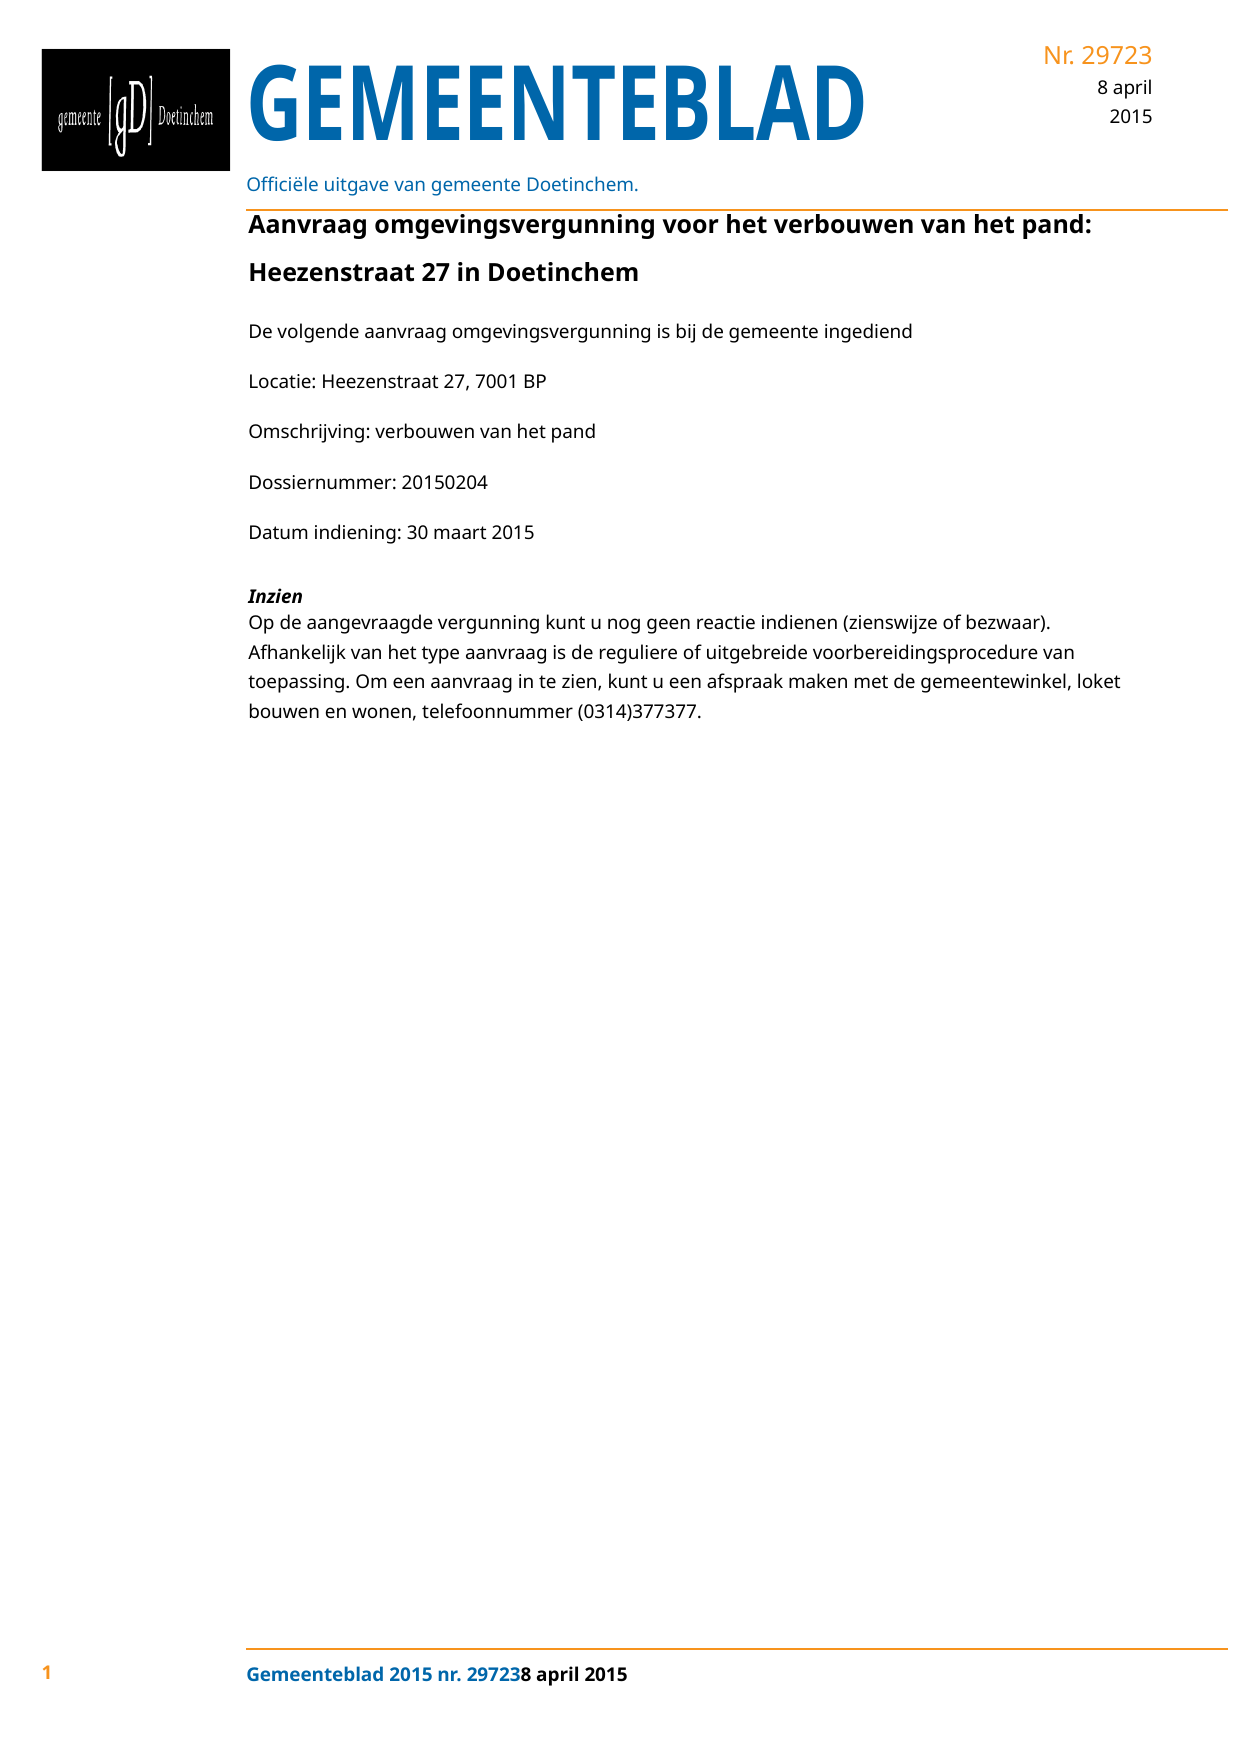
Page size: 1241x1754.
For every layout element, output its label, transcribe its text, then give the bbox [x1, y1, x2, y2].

text Locatie: Heezenstraat 27, 7001 BP [248, 368, 1152, 394]
text Aanvraag omgevingsvergunning voor het verbouwen van het pand: Heezenstraat 27 in Doetinchem [248, 211, 1152, 288]
text Datum indiening: 30 maart 2015 [248, 519, 1152, 545]
text Dossiernummer: 20150204 [248, 469, 1152, 495]
text Omschrijving: verbouwen van het pand [248, 419, 1152, 444]
picture [41, 47, 231, 172]
text De volgende aanvraag omgevingsvergunning is bij de gemeente ingediend [248, 318, 1152, 344]
text Op de aangevraagde vergunning kunt u nog geen reactie indienen (zienswijze of bezwaar). Afhankelijk van het type aanvraag is de reguliere of uitgebreide voorbereidingsprocedure van toepassing. Om een aanvraag in te zien, kunt u een afspraak maken met de gemeentewinkel, loket bouwen en wonen, telefoonnummer (0314)377377. [248, 609, 1152, 724]
text Inzien [248, 583, 1152, 609]
